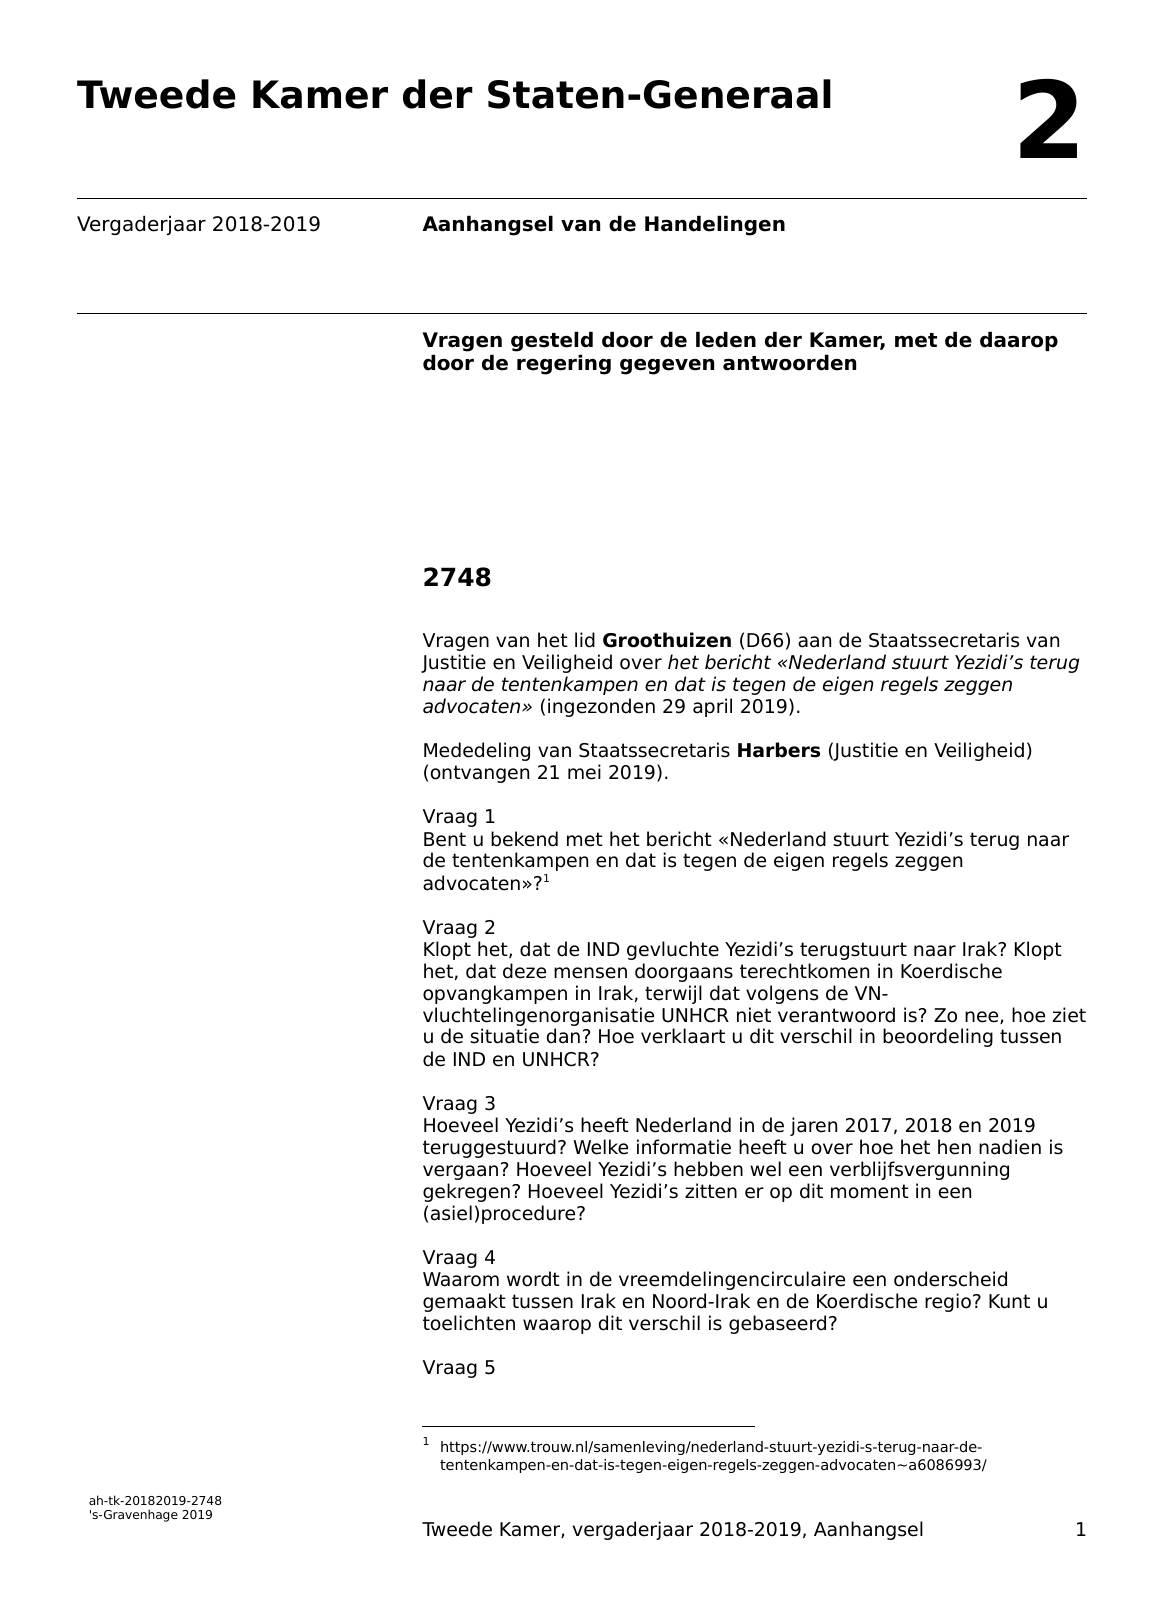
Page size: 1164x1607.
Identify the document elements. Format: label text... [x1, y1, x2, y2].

text Vraag 4 [422, 1247, 1087, 1269]
text 2748 [422, 563, 1087, 592]
text Waarom wordt in de vreemdelingencirculaire een onderscheid gemaakt tussen Irak en Noord-Irak en de Koerdische regio? Kunt u toelichten waarop dit verschil is gebaseerd? [422, 1269, 1087, 1334]
text https://www.trouw.nl/samenleving/nederland-stuurt-yezidi-s-terug-naar-de-tentenkampen-en-dat-is-tegen-eigen-regels-zeggen-advocaten~a6086993/ [422, 1435, 1087, 1474]
text Vraag 3 [422, 1093, 1087, 1114]
text ah-tk-20182019-2748 [88, 1494, 323, 1508]
table_cell [77, 314, 422, 375]
text Vraag 5 [422, 1357, 1087, 1379]
table_cell Aanhangsel van de Handelingen [422, 199, 1087, 313]
text Vragen van het lid Groothuizen (D66) aan de Staatssecretaris van Justitie en Veiligheid over het bericht «Nederland stuurt Yezidi’s terug naar de tentenkampen en dat is tegen de eigen regels zeggen advocaten» (ingezonden 29 april 2019). [422, 630, 1087, 718]
text Klopt het, dat de IND gevluchte Yezidi’s terugstuurt naar Irak? Klopt het, dat deze mensen doorgaans terechtkomen in Koerdische opvangkampen in Irak, terwijl dat volgens de VN-vluchtelingenorganisatie UNHCR niet verantwoord is? Zo nee, hoe ziet u de situatie dan? Hoe verklaart u dit verschil in beoordeling tussen de IND en UNHCR? [422, 938, 1087, 1070]
table_cell Vergaderjaar 2018-2019 [77, 199, 422, 313]
table_header 2 [886, 59, 1087, 198]
table_header Tweede Kamer der Staten-Generaal [77, 59, 886, 198]
text Hoeveel Yezidi’s heeft Nederland in de jaren 2017, 2018 en 2019 teruggestuurd? Welke informatie heeft u over hoe het hen nadien is vergaan? Hoeveel Yezidi’s hebben wel een verblijfsvergunning gekregen? Hoeveel Yezidi’s zitten er op dit moment in een (asiel)procedure? [422, 1114, 1087, 1224]
text Vraag 1 [422, 806, 1087, 828]
text Mededeling van Staatssecretaris Harbers (Justitie en Veiligheid) (ontvangen 21 mei 2019). [422, 740, 1087, 784]
text Vraag 2 [422, 917, 1087, 938]
table_cell Vragen gesteld door de leden der Kamer, met de daarop door de regering gegeven antwoorden [422, 314, 1087, 375]
text Bent u bekend met het bericht «Nederland stuurt Yezidi’s terug naar de tentenkampen en dat is tegen de eigen regels zeggen advocaten»? [422, 828, 1087, 894]
text 's-Gravenhage 2019 [88, 1508, 323, 1522]
